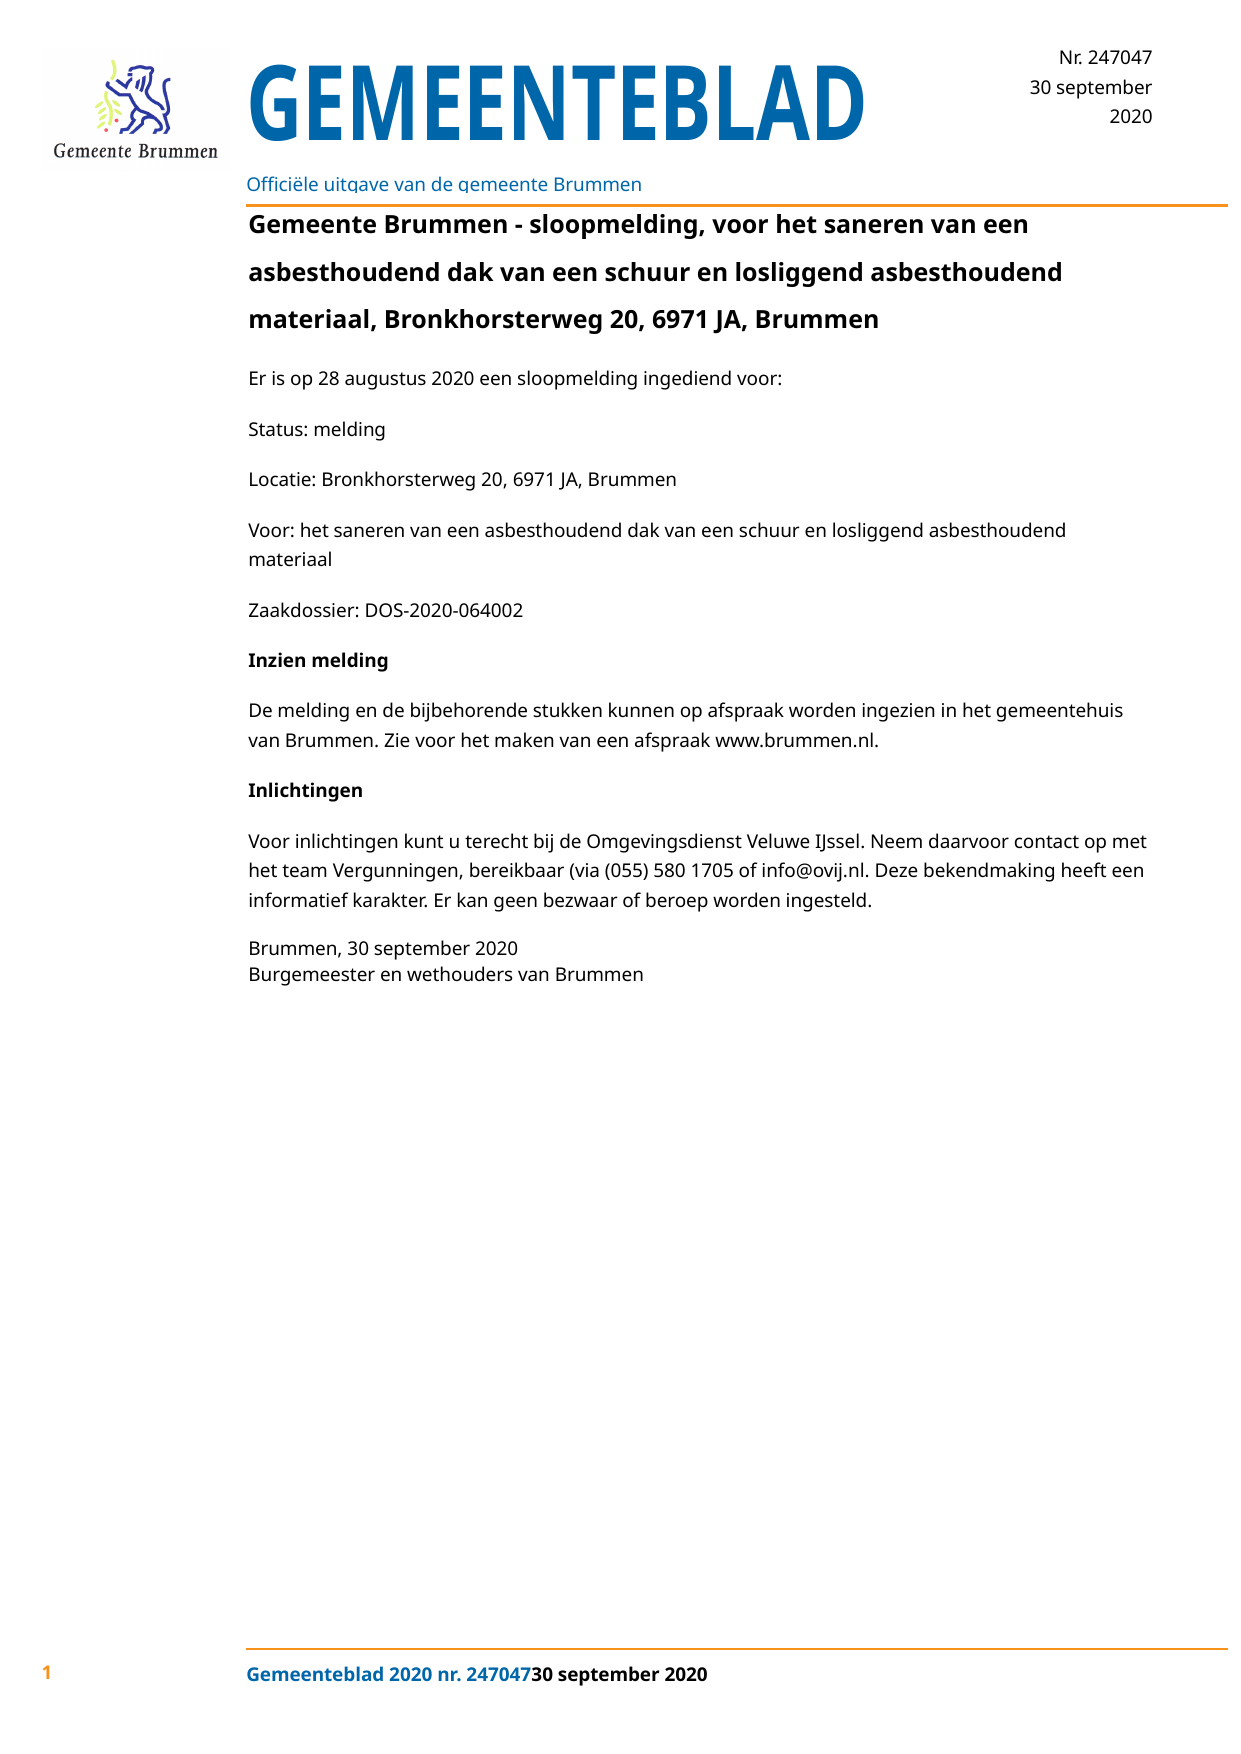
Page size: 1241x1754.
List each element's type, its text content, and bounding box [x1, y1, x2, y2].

text Voor inlichtingen kunt u terecht bij de Omgevingsdienst Veluwe IJssel. Neem daarvoor contact op met het team Vergunningen, bereikbaar (via (055) 580 1705 of info@ovij.nl. Deze bekendmaking heeft een informatief karakter. Er kan geen bezwaar of beroep worden ingesteld. [248, 828, 1152, 913]
text Zaakdossier: DOS-2020-064002 [248, 597, 1152, 622]
text Burgemeester en wethouders van Brummen [248, 961, 1152, 986]
text Status: melding [248, 416, 1152, 442]
text Inzien melding [248, 647, 1152, 673]
picture [41, 47, 231, 172]
text De melding en de bijbehorende stukken kunnen op afspraak worden ingezien in het gemeentehuis van Brummen. Zie voor het maken van een afspraak www.brummen.nl. [248, 698, 1152, 753]
text Gemeente Brummen - sloopmelding, voor het saneren van een asbesthoudend dak van een schuur en losliggend asbesthoudend materiaal, Bronkhorsterweg 20, 6971 JA, Brummen [248, 207, 1152, 336]
text Locatie: Bronkhorsterweg 20, 6971 JA, Brummen [248, 466, 1152, 492]
text Voor: het saneren van een asbesthoudend dak van een schuur en losliggend asbesthoudend materiaal [248, 517, 1152, 572]
text Brummen, 30 september 2020 [248, 935, 1152, 961]
text Inlichtingen [248, 778, 1152, 803]
text Er is op 28 augustus 2020 een sloopmelding ingediend voor: [248, 366, 1152, 391]
